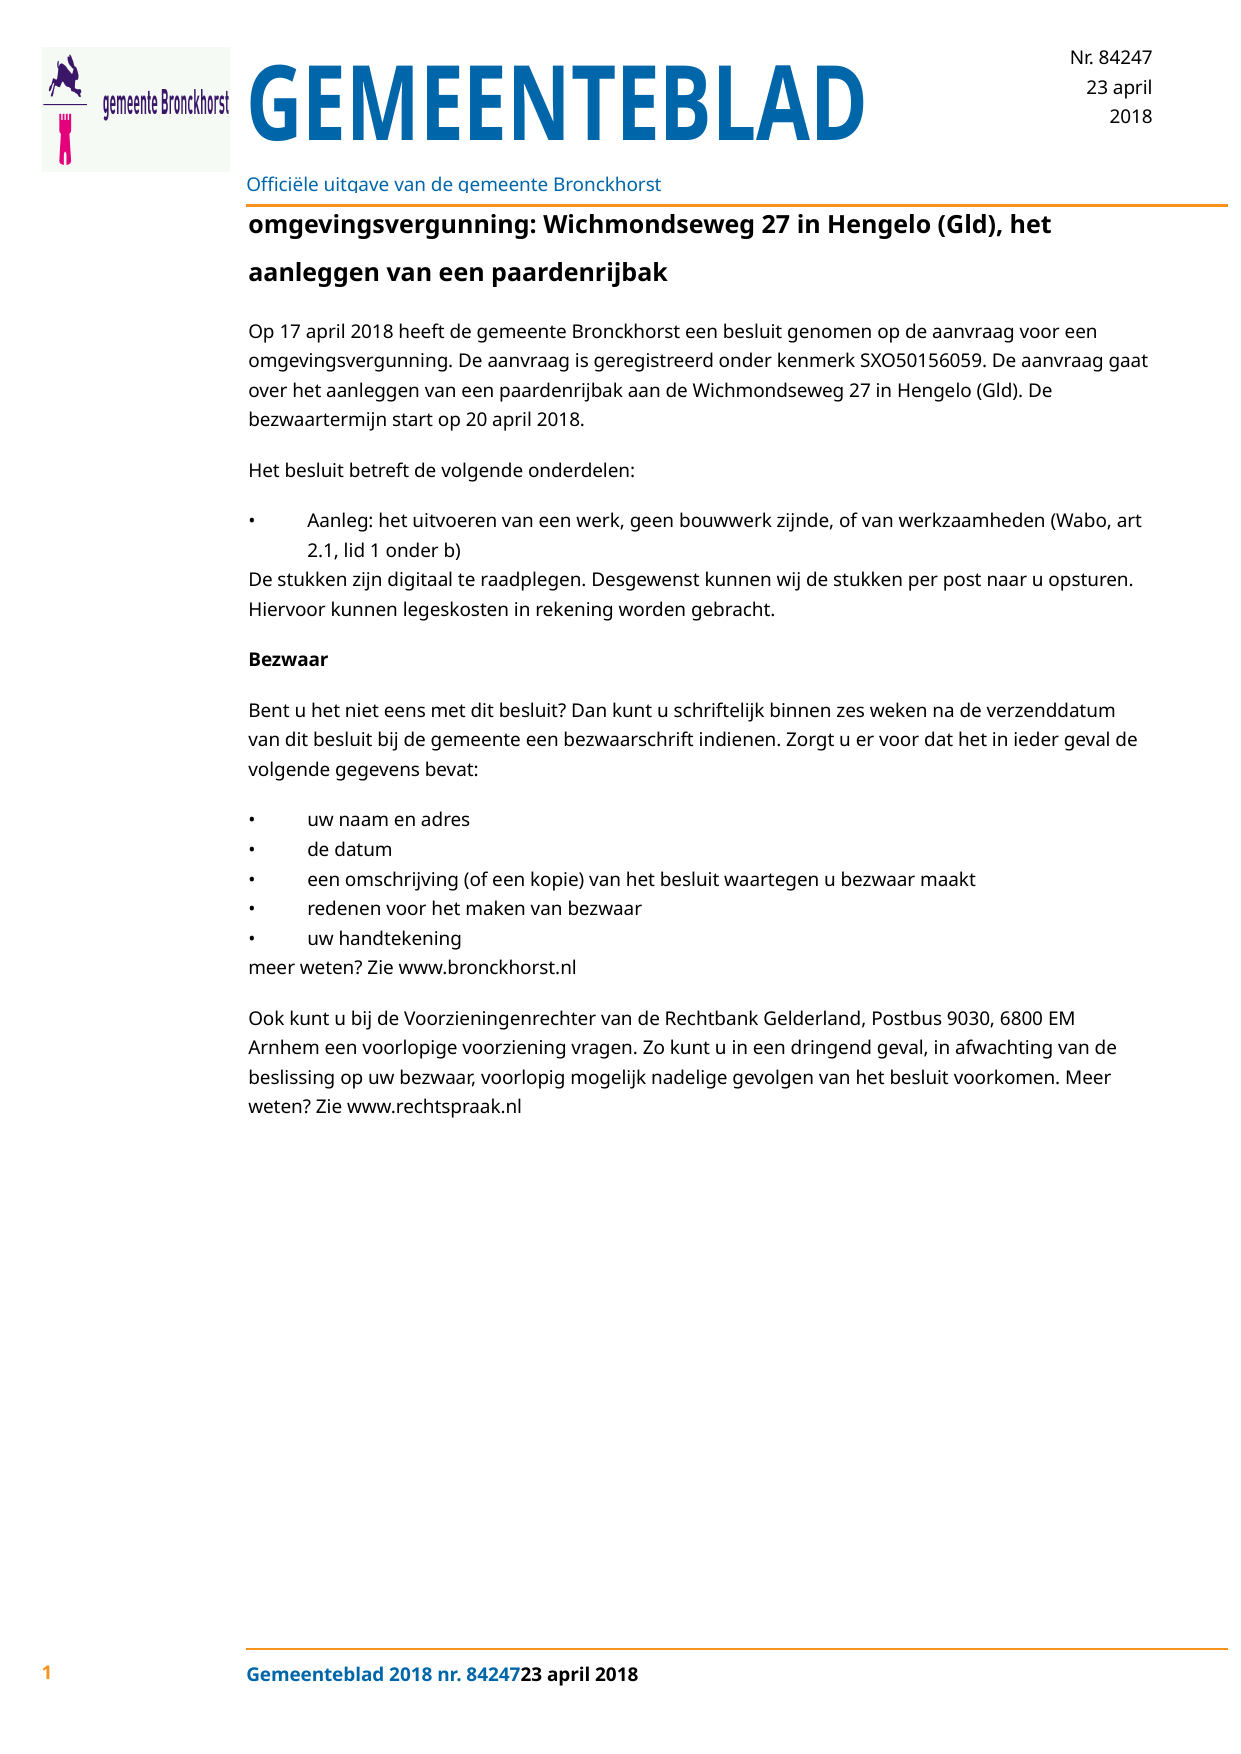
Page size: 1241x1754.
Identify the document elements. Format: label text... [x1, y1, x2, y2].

text Op 17 april 2018 heeft de gemeente Bronckhorst een besluit genomen op de aanvraag voor een omgevingsvergunning. De aanvraag is geregistreerd onder kenmerk SXO50156059. De aanvraag gaat over het aanleggen van een paardenrijbak aan de Wichmondseweg 27 in Hengelo (Gld). De bezwaartermijn start op 20 april 2018. [248, 318, 1152, 432]
text Bezwaar [248, 647, 1152, 672]
list een omschrijving (of een kopie) van het besluit waartegen u bezwaar maakt [248, 866, 1152, 892]
list de datum [248, 836, 1152, 862]
text Ook kunt u bij de Voorzieningenrechter van de Rechtbank Gelderland, Postbus 9030, 6800 EM Arnhem een voorlopige voorziening vragen. Zo kunt u in een dringend geval, in afwachting van de beslissing op uw bezwaar, voorlopig mogelijk nadelige gevolgen van het besluit voorkomen. Meer weten? Zie www.rechtspraak.nl [248, 1005, 1152, 1119]
text meer weten? Zie www.bronckhorst.nl [248, 954, 1152, 980]
picture [41, 47, 231, 172]
text Het besluit betreft de volgende onderdelen: [248, 457, 1152, 483]
list uw naam en adres [248, 807, 1152, 832]
text De stukken zijn digitaal te raadplegen. Desgewenst kunnen wij de stukken per post naar u opsturen. Hiervoor kunnen legeskosten in rekening worden gebracht. [248, 567, 1152, 622]
list uw handtekening [248, 925, 1152, 951]
text Bent u het niet eens met dit besluit? Dan kunt u schriftelijk binnen zes weken na de verzenddatum van dit besluit bij de gemeente een bezwaarschrift indienen. Zorgt u er voor dat het in ieder geval de volgende gegevens bevat: [248, 697, 1152, 782]
list redenen voor het maken van bezwaar [248, 895, 1152, 921]
text omgevingsvergunning: Wichmondseweg 27 in Hengelo (Gld), het aanleggen van een paardenrijbak [248, 207, 1152, 288]
list Aanleg: het uitvoeren van een werk, geen bouwwerk zijnde, of van werkzaamheden (Wabo, art 2.1, lid 1 onder b) [248, 507, 1152, 563]
